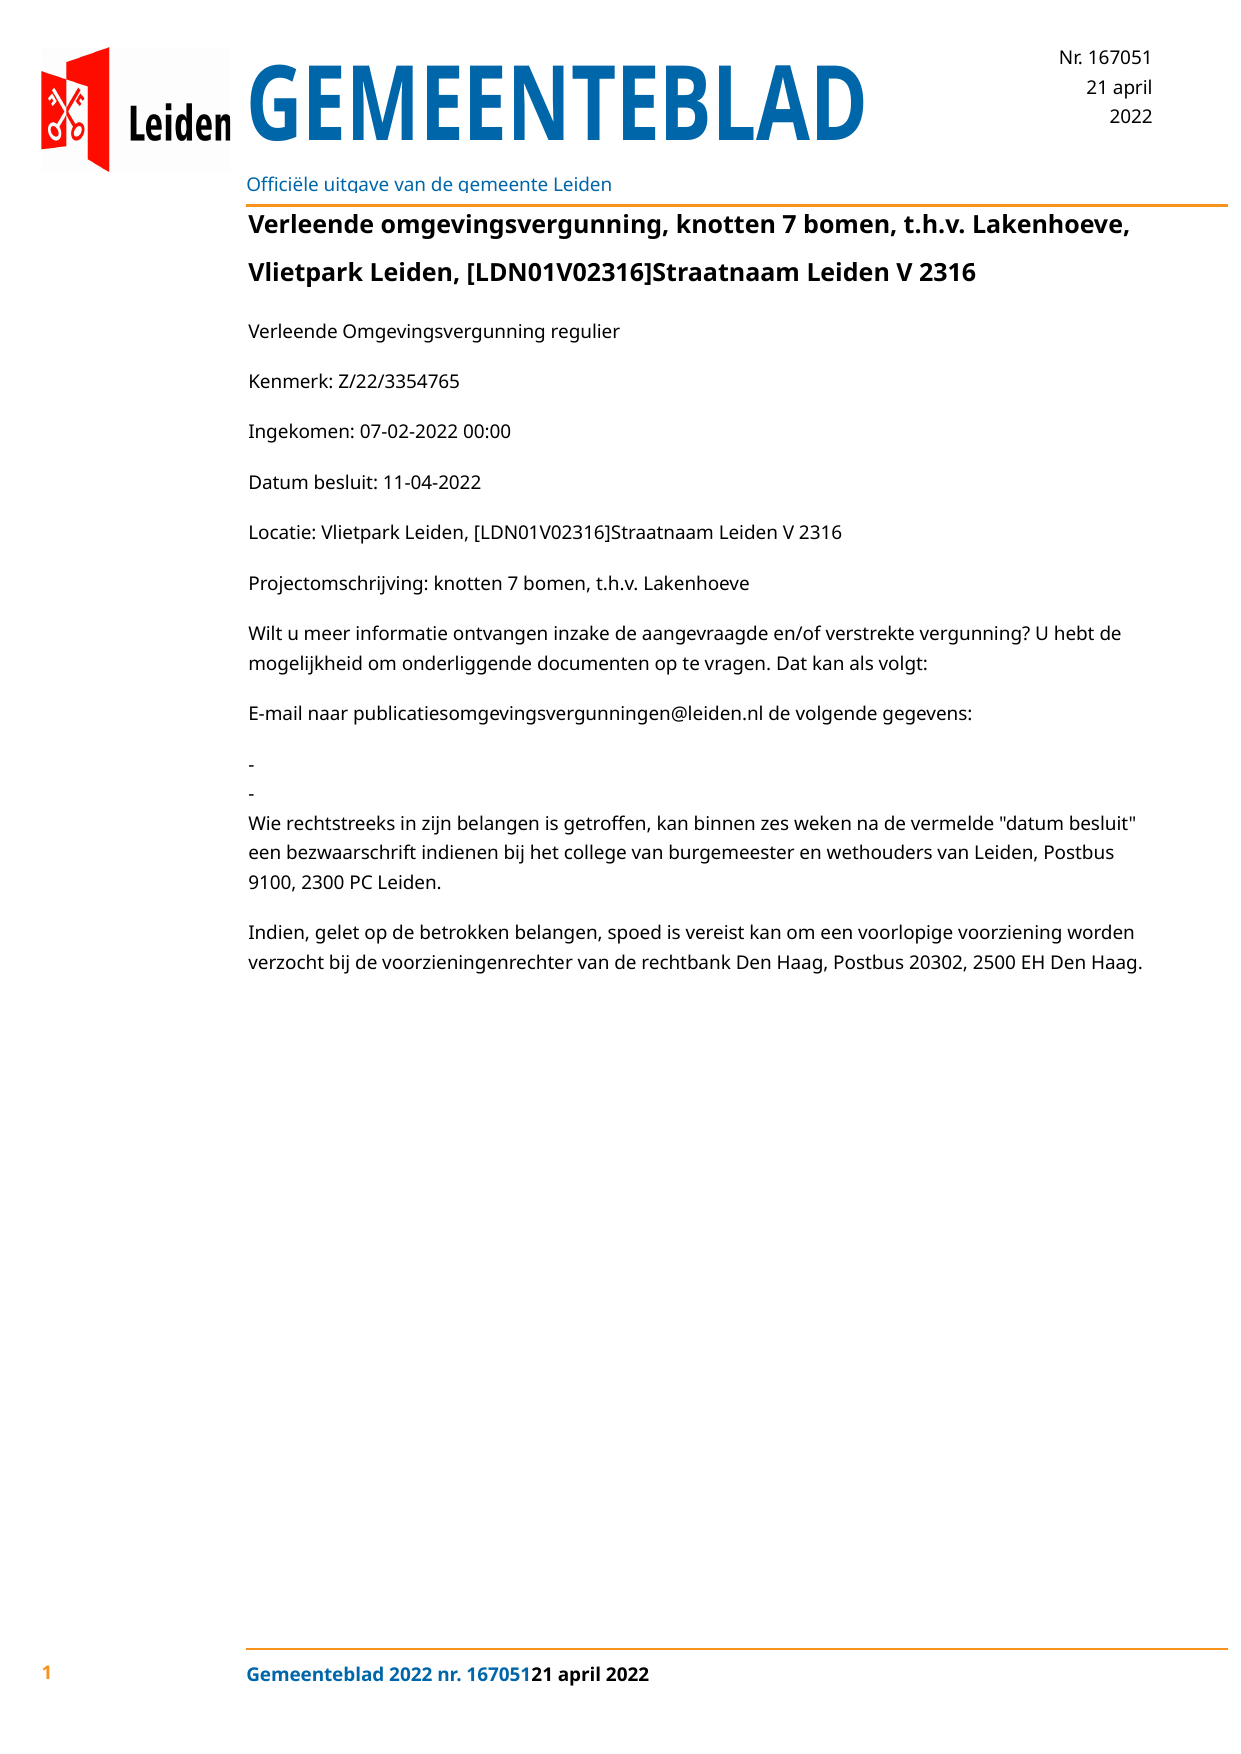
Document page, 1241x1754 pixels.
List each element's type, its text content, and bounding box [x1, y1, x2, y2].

text Indien, gelet op de betrokken belangen, spoed is vereist kan om een voorlopige voorziening worden verzocht bij de voorzieningenrechter van de rechtbank Den Haag, Postbus 20302, 2500 EH Den Haag. [248, 919, 1152, 975]
text Wie rechtstreeks in zijn belangen is getroffen, kan binnen zes weken na de vermelde "datum besluit" een bezwaarschrift indienen bij het college van burgemeester en wethouders van Leiden, Postbus 9100, 2300 PC Leiden. [248, 810, 1152, 895]
text Verleende omgevingsvergunning, knotten 7 bomen, t.h.v. Lakenhoeve, Vlietpark Leiden, [LDN01V02316]Straatnaam Leiden V 2316 [248, 207, 1152, 288]
text Datum besluit: 11-04-2022 [248, 469, 1152, 495]
text Ingekomen: 07-02-2022 00:00 [248, 419, 1152, 444]
text Wilt u meer informatie ontvangen inzake de aangevraagde en/of verstrekte vergunning? U hebt de mogelijkheid om onderliggende documenten op te vragen. Dat kan als volgt: [248, 620, 1152, 676]
text Locatie: Vlietpark Leiden, [LDN01V02316]Straatnaam Leiden V 2316 [248, 519, 1152, 545]
picture [41, 47, 231, 172]
text Kenmerk: Z/22/3354765 [248, 368, 1152, 394]
text E-mail naar publicatiesomgevingsvergunningen@leiden.nl de volgende gegevens: [248, 700, 1152, 726]
text Verleende Omgevingsvergunning regulier [248, 318, 1152, 344]
text Projectomschrijving: knotten 7 bomen, t.h.v. Lakenhoeve [248, 570, 1152, 596]
